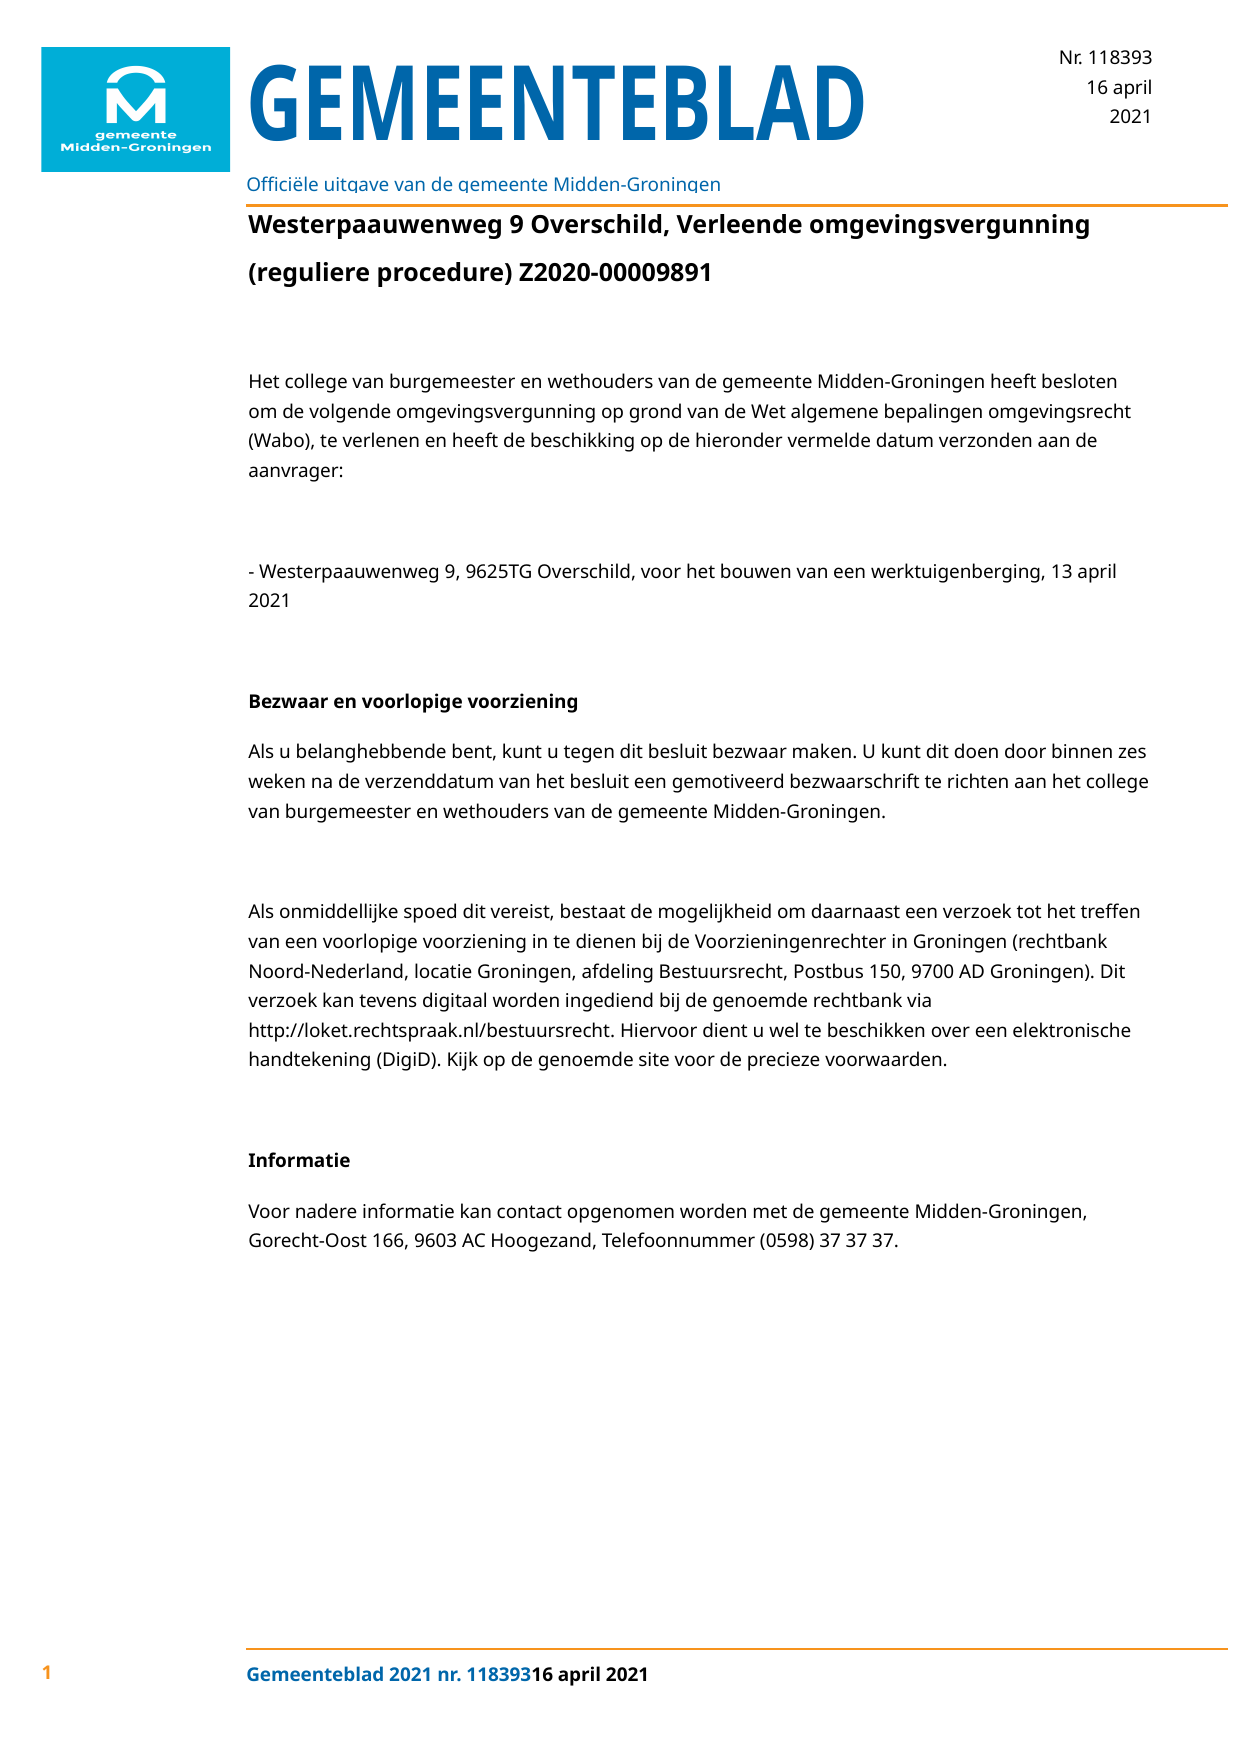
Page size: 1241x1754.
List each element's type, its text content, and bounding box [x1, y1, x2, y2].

text Als onmiddellijke spoed dit vereist, bestaat de mogelijkheid om daarnaast een verzoek tot het treffen van een voorlopige voorziening in te dienen bij de Voorzieningenrechter in Groningen (rechtbank Noord-Nederland, locatie Groningen, afdeling Bestuursrecht, Postbus 150, 9700 AD Groningen). Dit verzoek kan tevens digitaal worden ingediend bij de genoemde rechtbank via http://loket.rechtspraak.nl/bestuursrecht. Hiervoor dient u wel te beschikken over een elektronische handtekening (DigiD). Kijk op de genoemde site voor de precieze voorwaarden. [248, 899, 1152, 1072]
picture [107, 89, 165, 122]
text Het college van burgemeester en wethouders van de gemeente Midden-Groningen heeft besloten om de volgende omgevingsvergunning op grond van de Wet algemene bepalingen omgevingsrecht (Wabo), te verlenen en heeft de beschikking op de hieronder vermelde datum verzonden aan de aanvrager: [248, 368, 1152, 483]
text Voor nadere informatie kan contact opgenomen worden met de gemeente Midden-Groningen, Gorecht-Oost 166, 9603 AC Hoogezand, Telefoonnummer (0598) 37 37 37. [248, 1198, 1152, 1253]
picture [108, 66, 164, 82]
text Bezwaar en voorlopige voorziening [248, 688, 1152, 714]
text Als u belanghebbende bent, kunt u tegen dit besluit bezwaar maken. U kunt dit doen door binnen zes weken na de verzenddatum van het besluit een gemotiveerd bezwaarschrift te richten aan het college van burgemeester en wethouders van de gemeente Midden-Groningen. [248, 739, 1152, 824]
text Informatie [248, 1147, 1152, 1173]
text - Westerpaauwenweg 9, 9625TG Overschild, voor het bouwen van een werktuigenberging, 13 april 2021 [248, 558, 1152, 613]
text Westerpaauwenweg 9 Overschild, Verleende omgevingsvergunning (reguliere procedure) Z2020-00009891 [248, 207, 1152, 288]
picture [184, 146, 190, 153]
